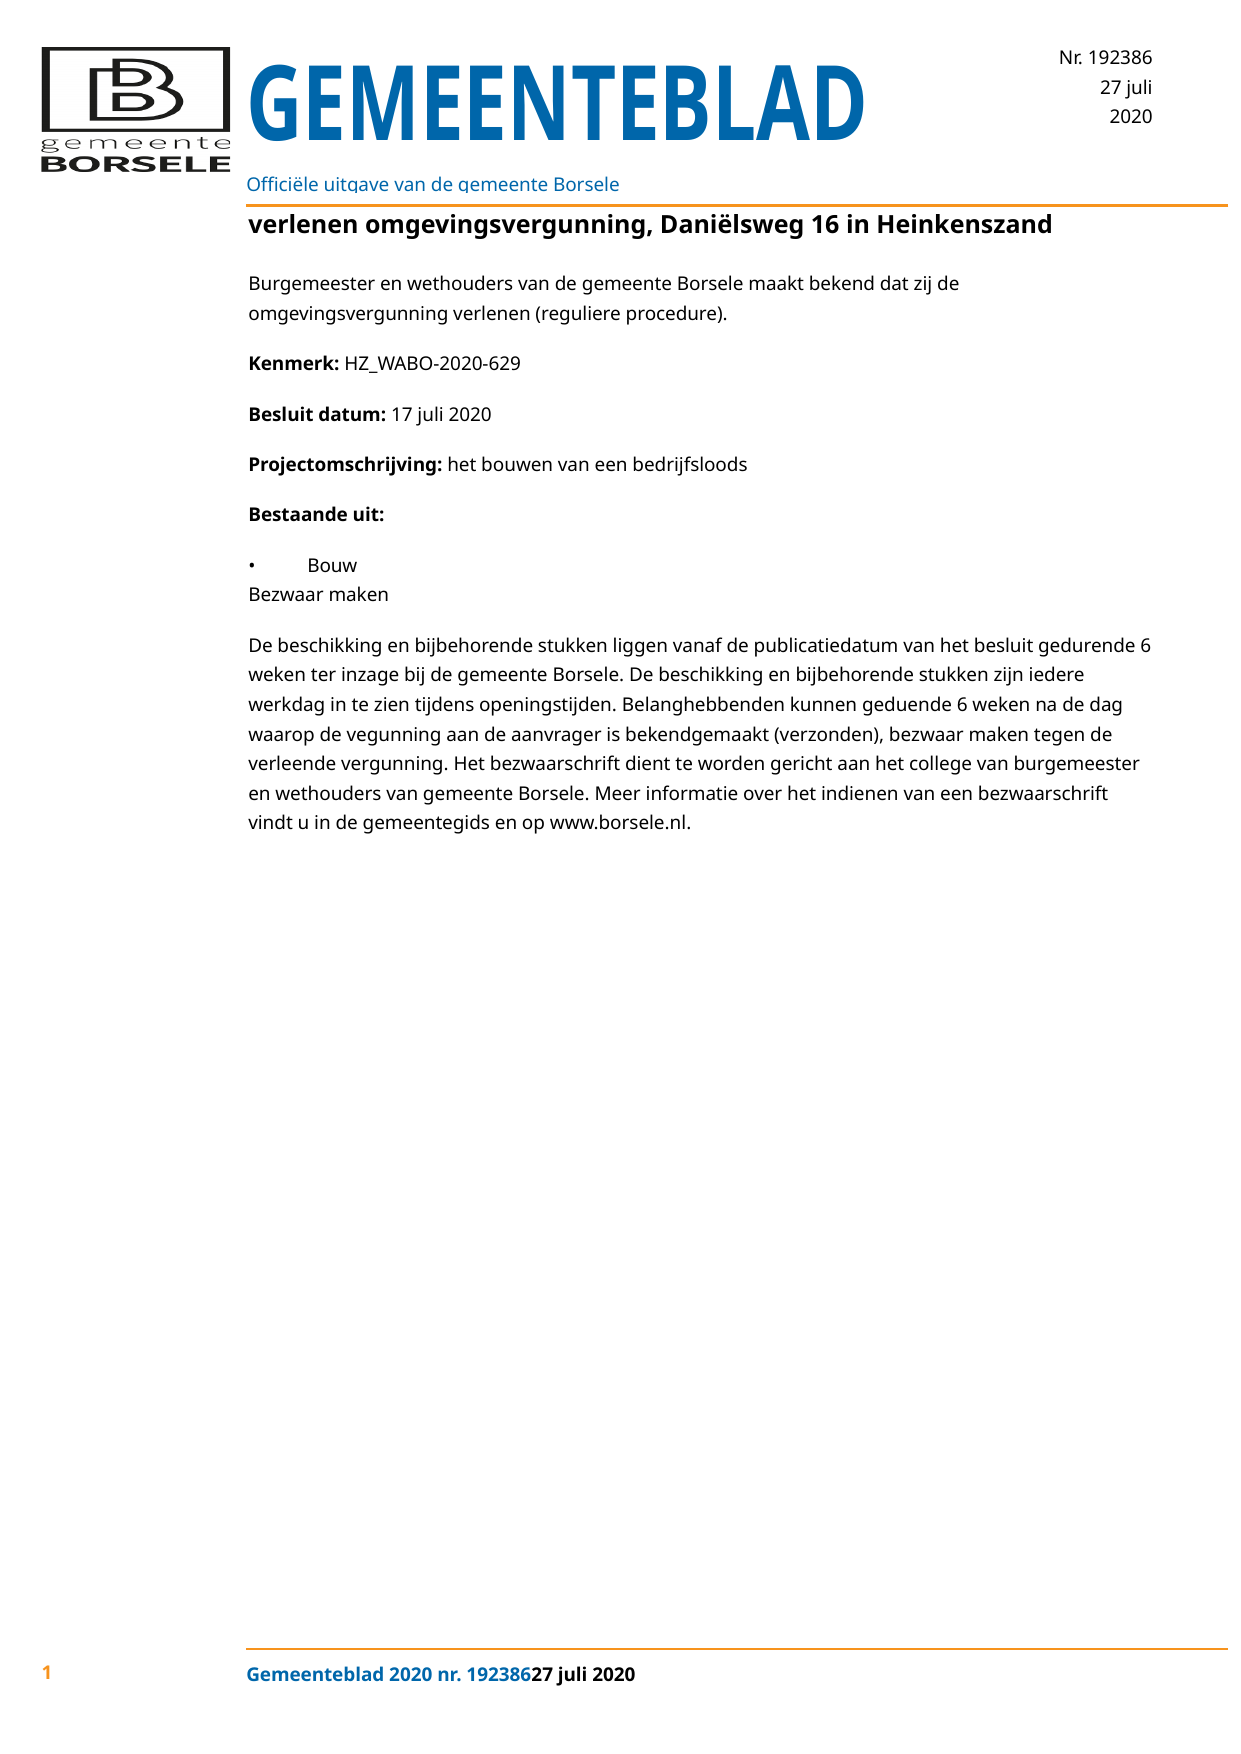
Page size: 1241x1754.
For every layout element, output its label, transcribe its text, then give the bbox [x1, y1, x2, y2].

text Projectomschrijving: het bouwen van een bedrijfsloods [248, 451, 1152, 477]
text De beschikking en bijbehorende stukken liggen vanaf de publicatiedatum van het besluit gedurende 6 weken ter inzage bij de gemeente Borsele. De beschikking en bijbehorende stukken zijn iedere werkdag in te zien tijdens openingstijden. Belanghebbenden kunnen geduende 6 weken na de dag waarop de vegunning aan de aanvrager is bekendgemaakt (verzonden), bezwaar maken tegen de verleende vergunning. Het bezwaarschrift dient te worden gericht aan het college van burgemeester en wethouders van gemeente Borsele. Meer informatie over het indienen van een bezwaarschrift vindt u in de gemeentegids en op www.borsele.nl. [248, 632, 1152, 835]
list Bouw [248, 552, 1152, 578]
text Kenmerk: HZ_WABO-2020-629 [248, 350, 1152, 376]
text verlenen omgevingsvergunning, Daniëlsweg 16 in Heinkenszand [248, 207, 1152, 241]
text Bestaande uit: [248, 502, 1152, 527]
text Bezwaar maken [248, 582, 1152, 607]
text Besluit datum: 17 juli 2020 [248, 401, 1152, 426]
text Burgemeester en wethouders van de gemeente Borsele maakt bekend dat zij de omgevingsvergunning verlenen (reguliere procedure). [248, 270, 1152, 326]
picture [41, 47, 231, 172]
